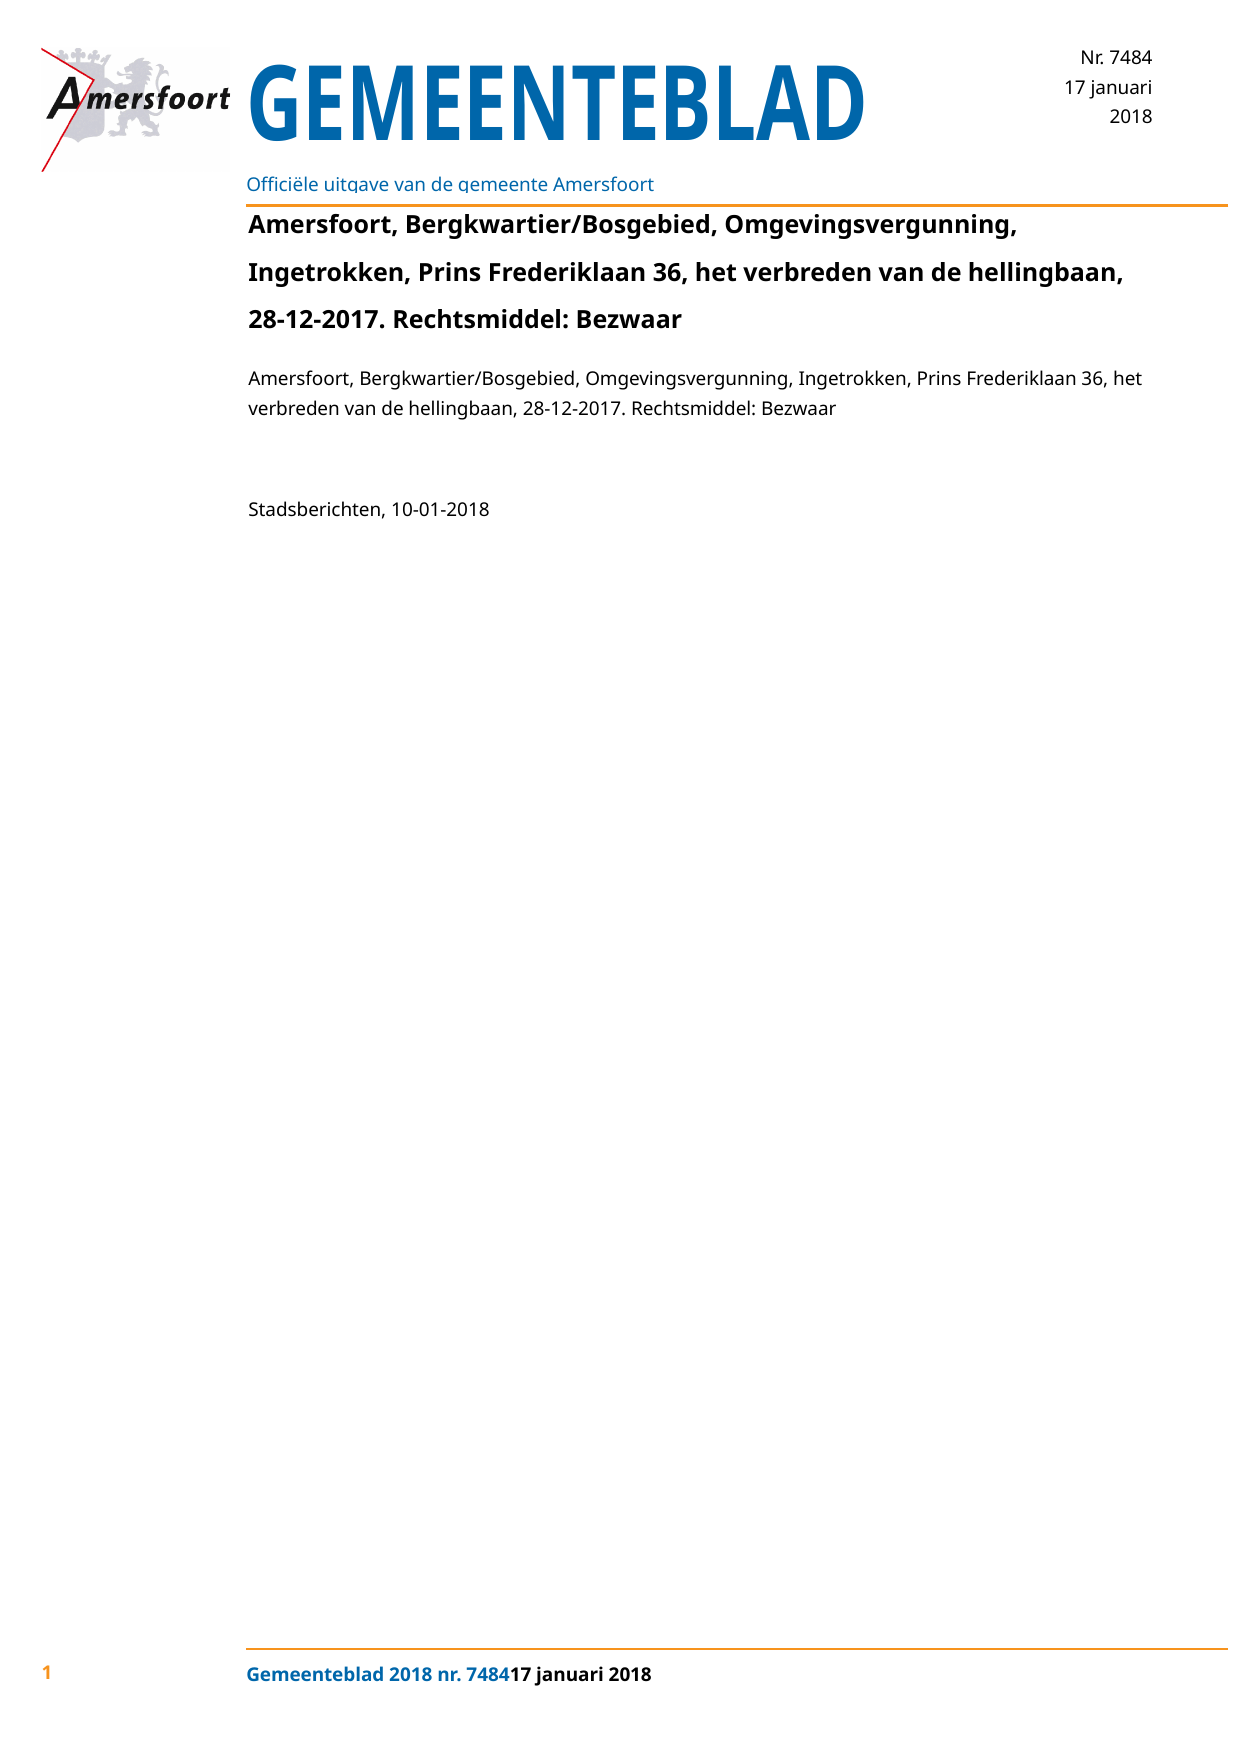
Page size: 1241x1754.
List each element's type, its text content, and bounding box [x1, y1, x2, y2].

text Amersfoort, Bergkwartier/Bosgebied, Omgevingsvergunning, Ingetrokken, Prins Frederiklaan 36, het verbreden van de hellingbaan, 28-12-2017. Rechtsmiddel: Bezwaar [248, 207, 1152, 336]
text Stadsberichten, 10-01-2018 [248, 496, 1152, 522]
text Amersfoort, Bergkwartier/Bosgebied, Omgevingsvergunning, Ingetrokken, Prins Frederiklaan 36, het verbreden van de hellingbaan, 28-12-2017. Rechtsmiddel: Bezwaar [248, 366, 1152, 421]
picture [41, 47, 231, 172]
